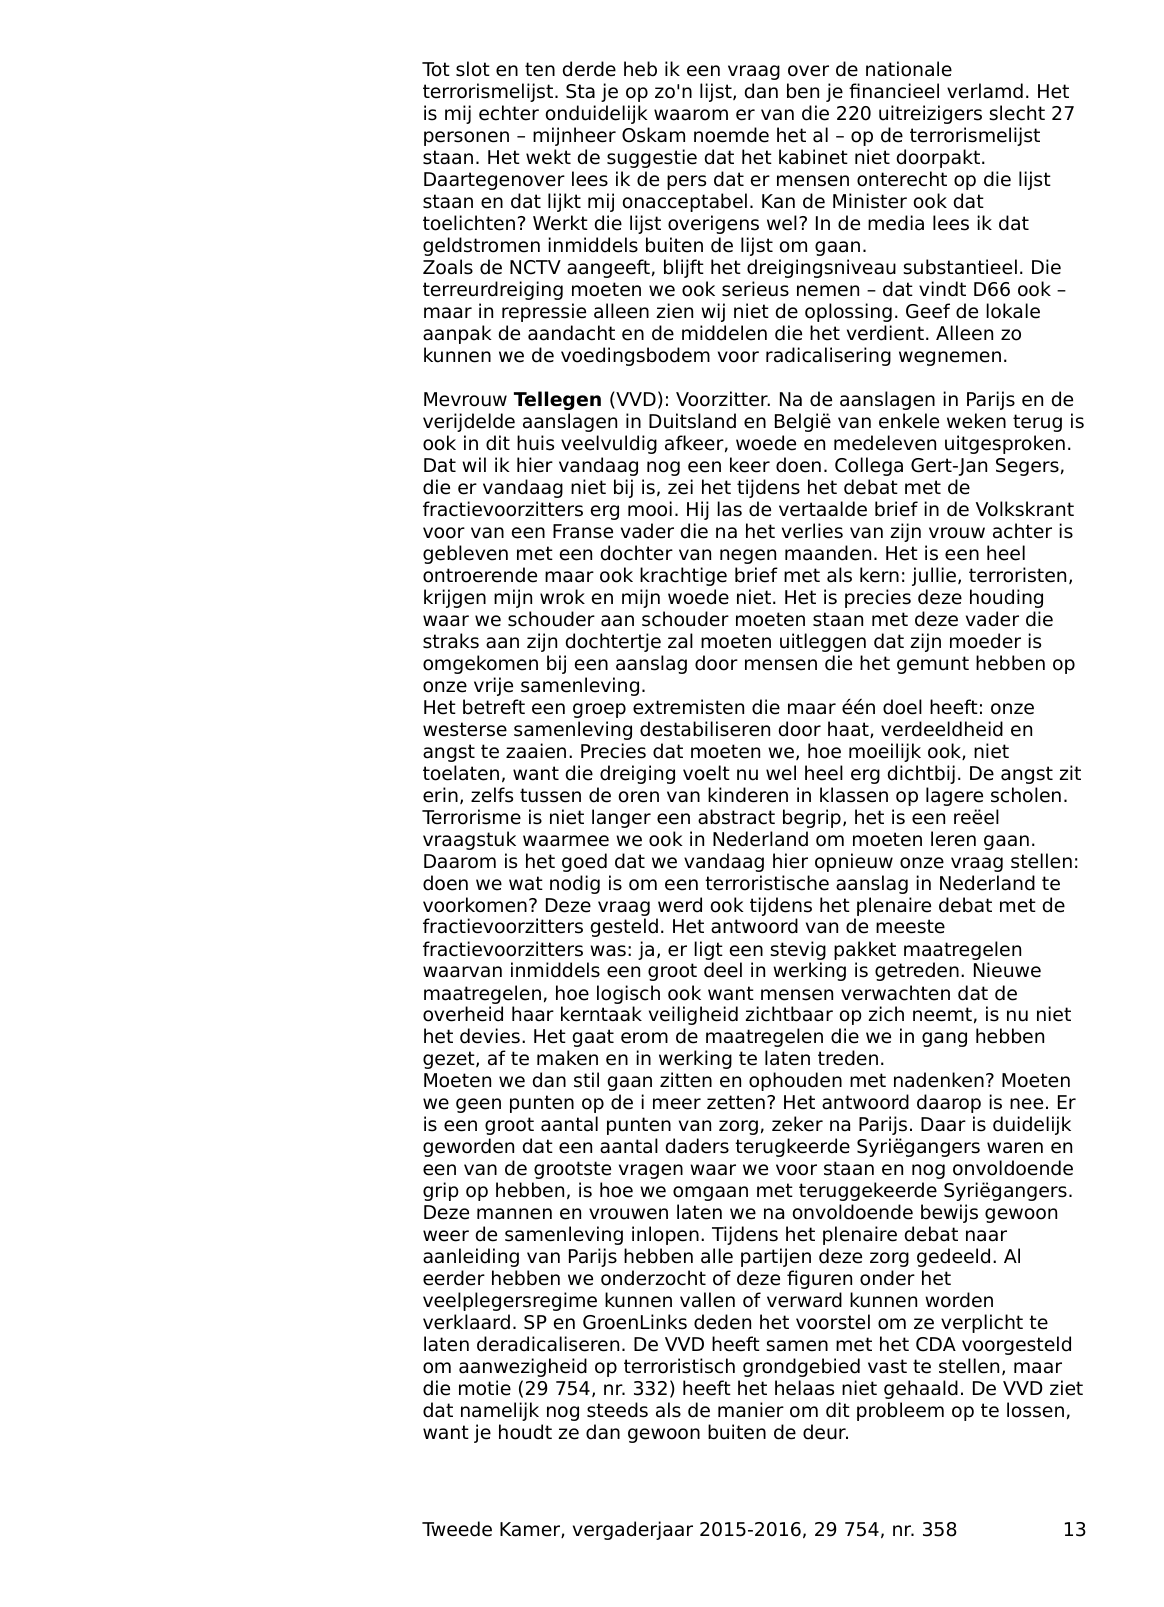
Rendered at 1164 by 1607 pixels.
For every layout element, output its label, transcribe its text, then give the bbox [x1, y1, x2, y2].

text Zoals de NCTV aangeeft, blijft het dreigingsniveau substantieel. Die terreurdreiging moeten we ook serieus nemen – dat vindt D66 ook – maar in repressie alleen zien wij niet de oplossing. Geef de lokale aanpak de aandacht en de middelen die het verdient. Alleen zo kunnen we de voedingsbodem voor radicalisering wegnemen. [422, 257, 1087, 367]
text Mevrouw Tellegen (VVD): Voorzitter. Na de aanslagen in Parijs en de verijdelde aanslagen in Duitsland en België van enkele weken terug is ook in dit huis veelvuldig afkeer, woede en medeleven uitgesproken. Dat wil ik hier vandaag nog een keer doen. Collega Gert-Jan Segers, die er vandaag niet bij is, zei het tijdens het debat met de fractievoorzitters erg mooi. Hij las de vertaalde brief in de Volkskrant voor van een Franse vader die na het verlies van zijn vrouw achter is gebleven met een dochter van negen maanden. Het is een heel ontroerende maar ook krachtige brief met als kern: jullie, terroristen, krijgen mijn wrok en mijn woede niet. Het is precies deze houding waar we schouder aan schouder moeten staan met deze vader die straks aan zijn dochtertje zal moeten uitleggen dat zijn moeder is omgekomen bij een aanslag door mensen die het gemunt hebben op onze vrije samenleving. [422, 389, 1087, 697]
text Het betreft een groep extremisten die maar één doel heeft: onze westerse samenleving destabiliseren door haat, verdeeldheid en angst te zaaien. Precies dat moeten we, hoe moeilijk ook, niet toelaten, want die dreiging voelt nu wel heel erg dichtbij. De angst zit erin, zelfs tussen de oren van kinderen in klassen op lagere scholen. Terrorisme is niet langer een abstract begrip, het is een reëel vraagstuk waarmee we ook in Nederland om moeten leren gaan. Daarom is het goed dat we vandaag hier opnieuw onze vraag stellen: doen we wat nodig is om een terroristische aanslag in Nederland te voorkomen? Deze vraag werd ook tijdens het plenaire debat met de fractievoorzitters gesteld. Het antwoord van de meeste fractievoorzitters was: ja, er ligt een stevig pakket maatregelen waarvan inmiddels een groot deel in werking is getreden. Nieuwe maatregelen, hoe logisch ook want mensen verwachten dat de overheid haar kerntaak veiligheid zichtbaar op zich neemt, is nu niet het devies. Het gaat erom de maatregelen die we in gang hebben gezet, af te maken en in werking te laten treden. [422, 697, 1087, 1070]
text Moeten we dan stil gaan zitten en ophouden met nadenken? Moeten we geen punten op de i meer zetten? Het antwoord daarop is nee. Er is een groot aantal punten van zorg, zeker na Parijs. Daar is duidelijk geworden dat een aantal daders terugkeerde Syriëgangers waren en een van de grootste vragen waar we voor staan en nog onvoldoende grip op hebben, is hoe we omgaan met teruggekeerde Syriëgangers. Deze mannen en vrouwen laten we na onvoldoende bewijs gewoon weer de samenleving inlopen. Tijdens het plenaire debat naar aanleiding van Parijs hebben alle partijen deze zorg gedeeld. Al eerder hebben we onderzocht of deze figuren onder het veelplegersregime kunnen vallen of verward kunnen worden verklaard. SP en GroenLinks deden het voorstel om ze verplicht te laten deradicaliseren. De VVD heeft samen met het CDA voorgesteld om aanwezigheid op terroristisch grondgebied vast te stellen, maar die motie (29 754, nr. 332) heeft het helaas niet gehaald. De VVD ziet dat namelijk nog steeds als de manier om dit probleem op te lossen, want je houdt ze dan gewoon buiten de deur. [422, 1070, 1087, 1444]
text Tot slot en ten derde heb ik een vraag over de nationale terrorismelijst. Sta je op zo'n lijst, dan ben je financieel verlamd. Het is mij echter onduidelijk waarom er van die 220 uitreizigers slecht 27 personen – mijnheer Oskam noemde het al – op de terrorismelijst staan. Het wekt de suggestie dat het kabinet niet doorpakt. Daartegenover lees ik de pers dat er mensen onterecht op die lijst staan en dat lijkt mij onacceptabel. Kan de Minister ook dat toelichten? Werkt die lijst overigens wel? In de media lees ik dat geldstromen inmiddels buiten de lijst om gaan. [422, 59, 1087, 257]
